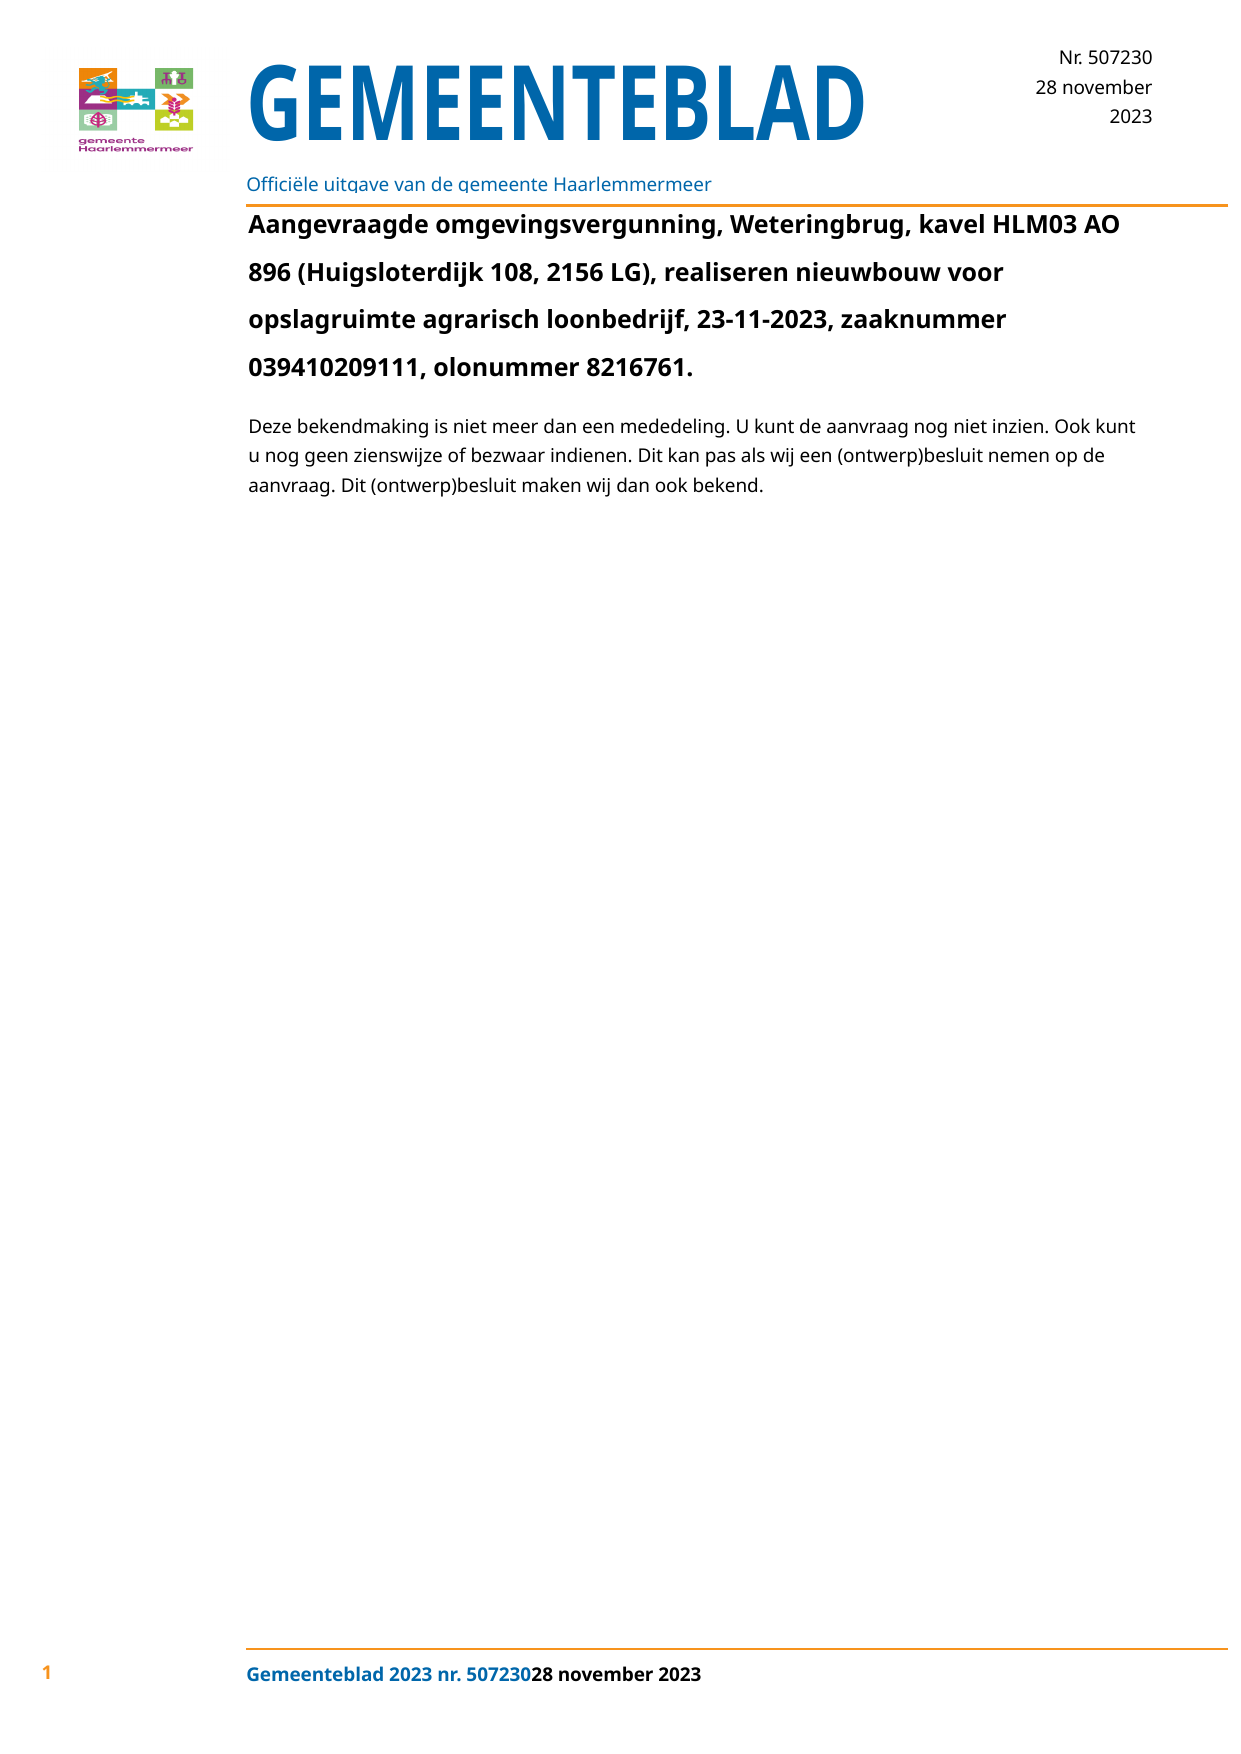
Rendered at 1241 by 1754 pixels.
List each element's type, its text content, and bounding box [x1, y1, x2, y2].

text Deze bekendmaking is niet meer dan een mededeling. U kunt de aanvraag nog niet inzien. Ook kunt u nog geen zienswijze of bezwaar indienen. Dit kan pas als wij een (ontwerp)besluit nemen op de aanvraag. Dit (ontwerp)besluit maken wij dan ook bekend. [248, 413, 1152, 498]
picture [41, 47, 231, 172]
text Aangevraagde omgevingsvergunning, Weteringbrug, kavel HLM03 AO 896 (Huigsloterdijk 108, 2156 LG), realiseren nieuwbouw voor opslagruimte agrarisch loonbedrijf, 23-11-2023, zaaknummer 039410209111, olonummer 8216761. [248, 207, 1152, 384]
